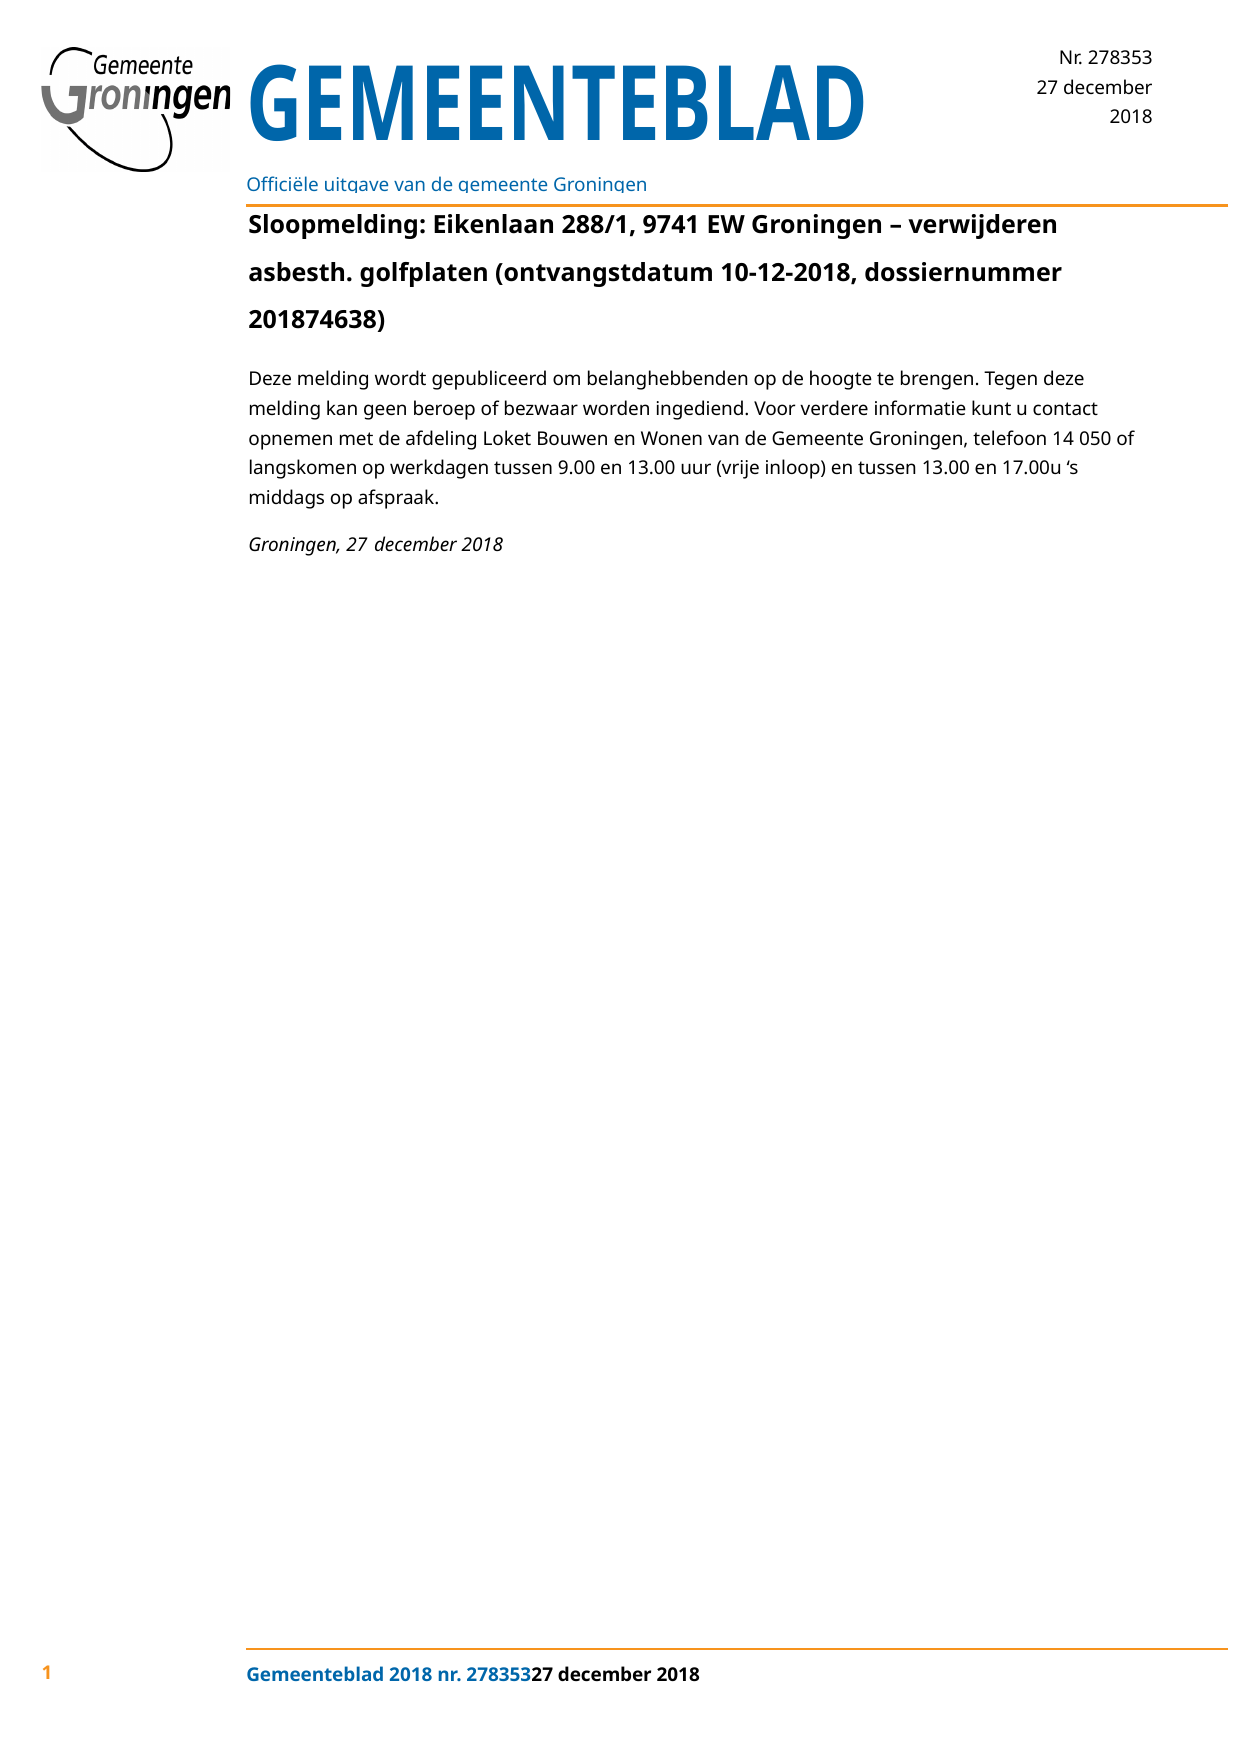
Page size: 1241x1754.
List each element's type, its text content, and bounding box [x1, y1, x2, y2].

text Deze melding wordt gepubliceerd om belanghebbenden op de hoogte te brengen. Tegen deze melding kan geen beroep of bezwaar worden ingediend. Voor verdere informatie kunt u contact opnemen met de afdeling Loket Bouwen en Wonen van de Gemeente Groningen, telefoon 14 050 of langskomen op werkdagen tussen 9.00 en 13.00 uur (vrije inloop) en tussen 13.00 en 17.00u ‘s middags op afspraak. [248, 366, 1152, 509]
text Sloopmelding: Eikenlaan 288/1, 9741 EW Groningen – verwijderen asbesth. golfplaten (ontvangstdatum 10-12-2018, dossiernummer 201874638) [248, 207, 1152, 336]
picture [41, 47, 231, 172]
text Groningen, 27 december 2018 [248, 532, 1152, 557]
